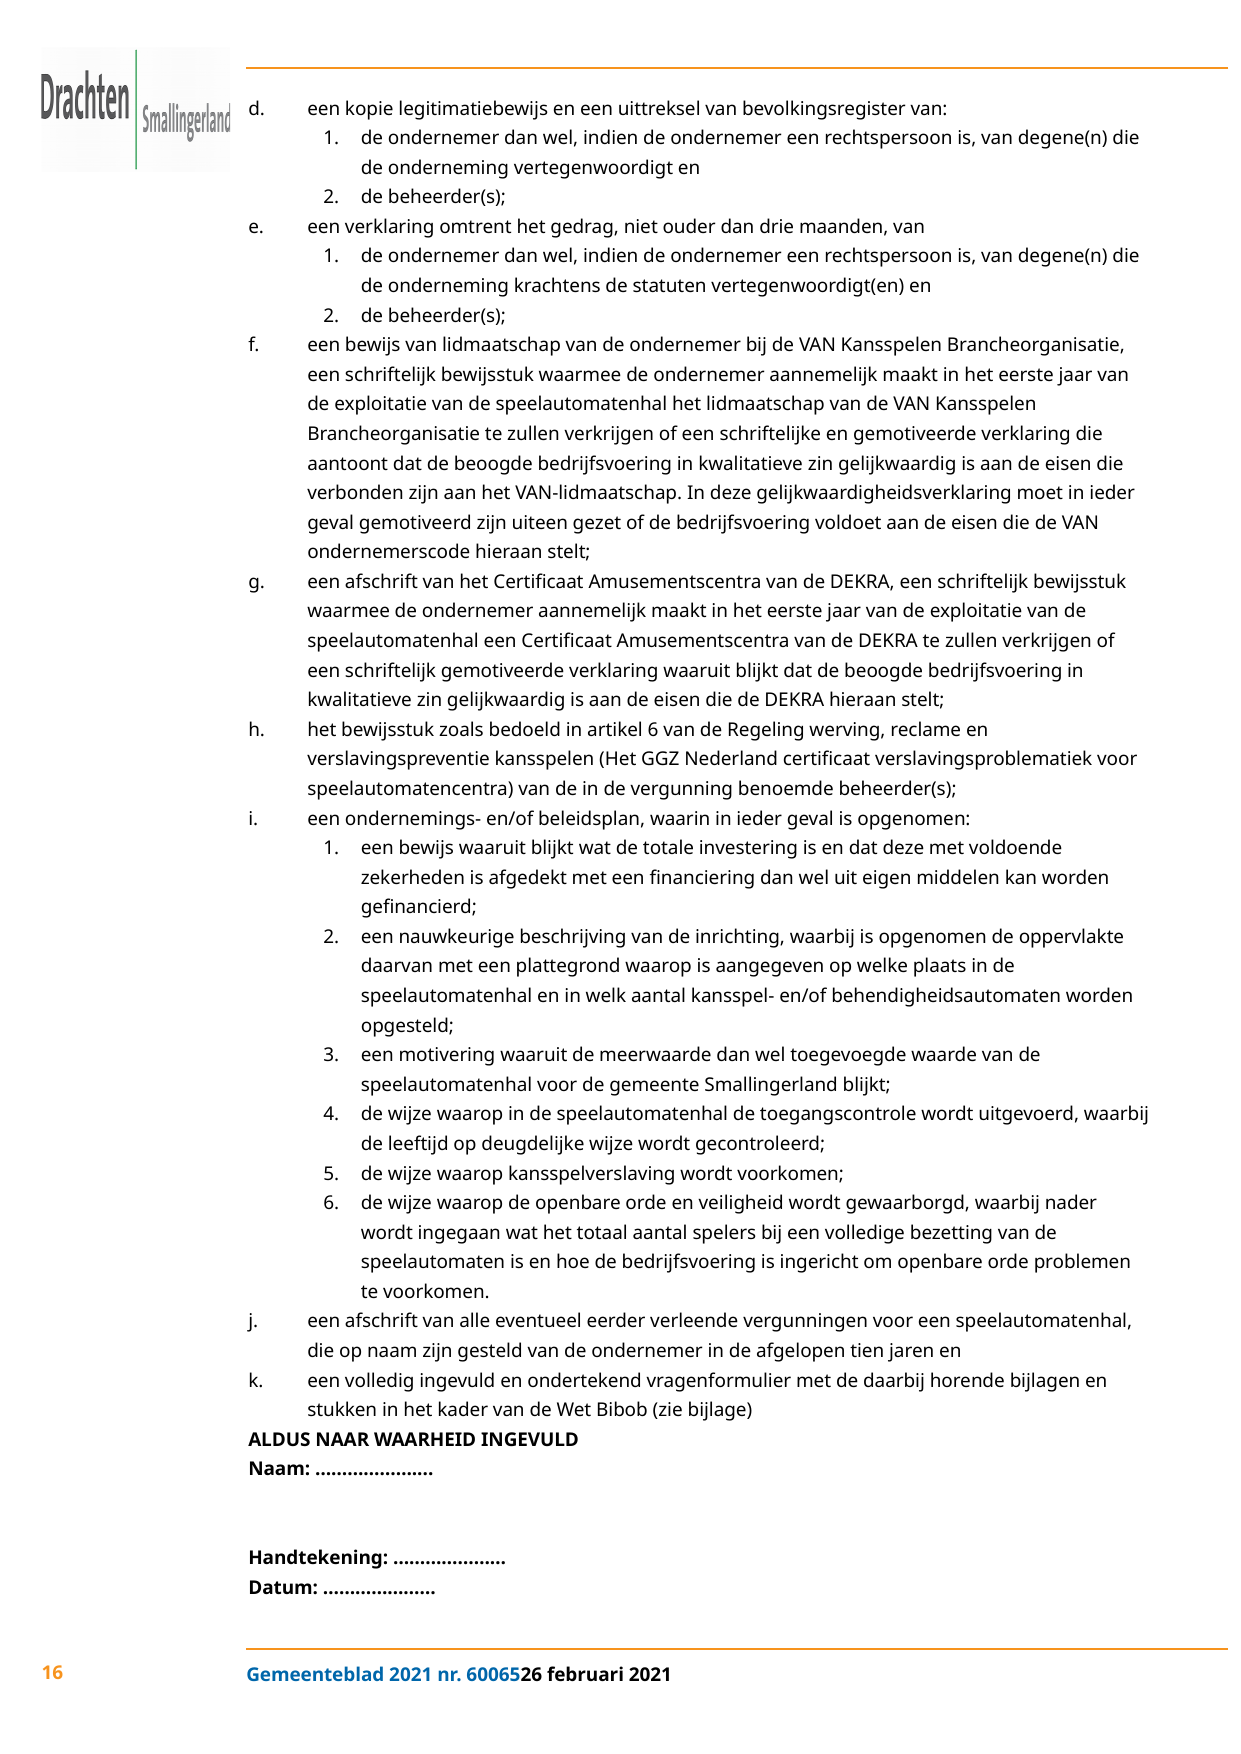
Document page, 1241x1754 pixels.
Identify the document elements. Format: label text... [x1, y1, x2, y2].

list een verklaring omtrent het gedrag, niet ouder dan drie maanden, van [248, 213, 1152, 239]
list een nauwkeurige beschrijving van de inrichting, waarbij is opgenomen de oppervlakte daarvan met een plattegrond waarop is aangegeven op welke plaats in de speelautomatenhal en in welk aantal kansspel- en/of behendigheidsautomaten worden opgesteld; [323, 923, 1152, 1038]
list de beheerder(s); [323, 183, 1152, 209]
list de wijze waarop kansspelverslaving wordt voorkomen; [323, 1160, 1152, 1186]
text ALDUS NAAR WAARHEID INGEVULD [248, 1426, 1152, 1452]
text Datum: ………………… [248, 1574, 1152, 1600]
list de beheerder(s); [323, 302, 1152, 328]
list de ondernemer dan wel, indien de ondernemer een rechtspersoon is, van degene(n) die de onderneming krachtens de statuten vertegenwoordigt(en) en [323, 243, 1152, 298]
text Naam: ……………….... [248, 1456, 1152, 1481]
list een volledig ingevuld en ondertekend vragenformulier met de daarbij horende bijlagen en stukken in het kader van de Wet Bibob (zie bijlage) [248, 1367, 1152, 1422]
list een bewijs van lidmaatschap van de ondernemer bij de VAN Kansspelen Brancheorganisatie, een schriftelijk bewijsstuk waarmee de ondernemer aannemelijk maakt in het eerste jaar van de exploitatie van de speelautomatenhal het lidmaatschap van de VAN Kansspelen Brancheorganisatie te zullen verkrijgen of een schriftelijke en gemotiveerde verklaring die aantoont dat de beoogde bedrijfsvoering in kwalitatieve zin gelijkwaardig is aan de eisen die verbonden zijn aan het VAN-lidmaatschap. In deze gelijkwaardigheidsverklaring moet in ieder geval gemotiveerd zijn uiteen gezet of de bedrijfsvoering voldoet aan de eisen die de VAN ondernemerscode hieraan stelt; [248, 331, 1152, 564]
list de wijze waarop de openbare orde en veiligheid wordt gewaarborgd, waarbij nader wordt ingegaan wat het totaal aantal spelers bij een volledige bezetting van de speelautomaten is en hoe de bedrijfsvoering is ingericht om openbare orde problemen te voorkomen. [323, 1189, 1152, 1304]
list een kopie legitimatiebewijs en een uittreksel van bevolkingsregister van: [248, 95, 1152, 121]
list het bewijsstuk zoals bedoeld in artikel 6 van de Regeling werving, reclame en verslavingspreventie kansspelen (Het GGZ Nederland certificaat verslavingsproblematiek voor speelautomatencentra) van de in de vergunning benoemde beheerder(s); [248, 716, 1152, 801]
text Handtekening: ………………… [248, 1544, 1152, 1570]
list de ondernemer dan wel, indien de ondernemer een rechtspersoon is, van degene(n) die de onderneming vertegenwoordigt en [323, 124, 1152, 180]
list een bewijs waaruit blijkt wat de totale investering is en dat deze met voldoende zekerheden is afgedekt met een financiering dan wel uit eigen middelen kan worden gefinancierd; [323, 834, 1152, 919]
list een afschrift van het Certificaat Amusementscentra van de DEKRA, een schriftelijk bewijsstuk waarmee de ondernemer aannemelijk maakt in het eerste jaar van de exploitatie van de speelautomatenhal een Certificaat Amusementscentra van de DEKRA te zullen verkrijgen of een schriftelijk gemotiveerde verklaring waaruit blijkt dat de beoogde bedrijfsvoering in kwalitatieve zin gelijkwaardig is aan de eisen die de DEKRA hieraan stelt; [248, 568, 1152, 712]
list een motivering waaruit de meerwaarde dan wel toegevoegde waarde van de speelautomatenhal voor de gemeente Smallingerland blijkt; [323, 1041, 1152, 1097]
list een afschrift van alle eventueel eerder verleende vergunningen voor een speelautomatenhal, die op naam zijn gesteld van de ondernemer in de afgelopen tien jaren en [248, 1308, 1152, 1363]
list een ondernemings- en/of beleidsplan, waarin in ieder geval is opgenomen: [248, 805, 1152, 831]
list de wijze waarop in de speelautomatenhal de toegangscontrole wordt uitgevoerd, waarbij de leeftijd op deugdelijke wijze wordt gecontroleerd; [323, 1101, 1152, 1156]
picture [41, 47, 231, 172]
